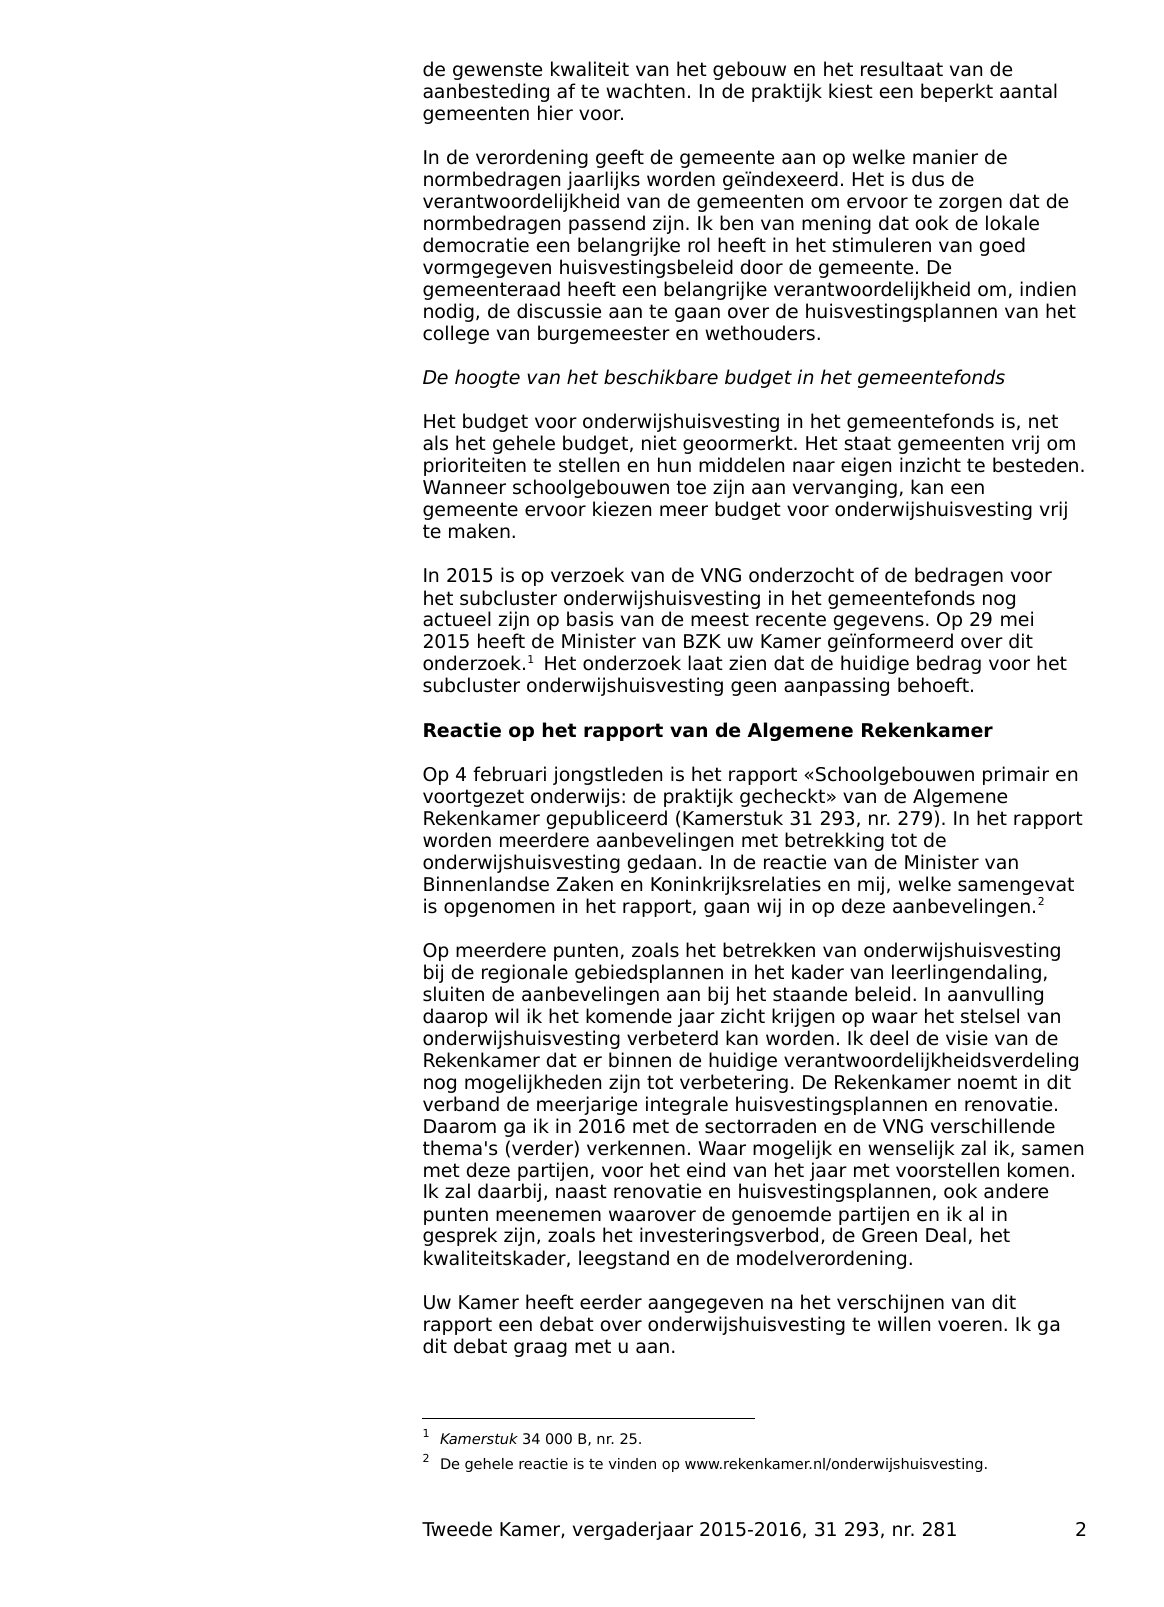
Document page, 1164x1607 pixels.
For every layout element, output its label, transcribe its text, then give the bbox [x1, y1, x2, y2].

text In 2015 is op verzoek van de VNG onderzocht of de bedragen voor het subcluster onderwijshuisvesting in het gemeentefonds nog actueel zijn op basis van de meest recente gegevens. Op 29 mei 2015 heeft de Minister van BZK uw Kamer geïnformeerd over dit onderzoek. Het onderzoek laat zien dat de huidige bedrag voor het subcluster onderwijshuisvesting geen aanpassing behoeft. [422, 565, 1087, 697]
text Op 4 februari jongstleden is het rapport «Schoolgebouwen primair en voortgezet onderwijs: de praktijk gecheckt» van de Algemene Rekenkamer gepubliceerd (Kamerstuk 31 293, nr. 279). In het rapport worden meerdere aanbevelingen met betrekking tot de onderwijshuisvesting gedaan. In de reactie van de Minister van Binnenlandse Zaken en Koninkrijksrelaties en mij, welke samengevat is opgenomen in het rapport, gaan wij in op deze aanbevelingen. [422, 764, 1087, 917]
text Op meerdere punten, zoals het betrekken van onderwijshuisvesting bij de regionale gebiedsplannen in het kader van leerlingendaling, sluiten de aanbevelingen aan bij het staande beleid. In aanvulling daarop wil ik het komende jaar zicht krijgen op waar het stelsel van onderwijshuisvesting verbeterd kan worden. Ik deel de visie van de Rekenkamer dat er binnen de huidige verantwoordelijkheidsverdeling nog mogelijkheden zijn tot verbetering. De Rekenkamer noemt in dit verband de meerjarige integrale huisvestingsplannen en renovatie. Daarom ga ik in 2016 met de sectorraden en de VNG verschillende thema's (verder) verkennen. Waar mogelijk en wenselijk zal ik, samen met deze partijen, voor het eind van het jaar met voorstellen komen. Ik zal daarbij, naast renovatie en huisvestingsplannen, ook andere punten meenemen waarover de genoemde partijen en ik al in gesprek zijn, zoals het investeringsverbod, de Green Deal, het kwaliteitskader, leegstand en de modelverordening. [422, 940, 1087, 1269]
text de gewenste kwaliteit van het gebouw en het resultaat van de aanbesteding af te wachten. In de praktijk kiest een beperkt aantal gemeenten hier voor. [422, 59, 1087, 125]
text In de verordening geeft de gemeente aan op welke manier de normbedragen jaarlijks worden geïndexeerd. Het is dus de verantwoordelijkheid van de gemeenten om ervoor te zorgen dat de normbedragen passend zijn. Ik ben van mening dat ook de lokale democratie een belangrijke rol heeft in het stimuleren van goed vormgegeven huisvestingsbeleid door de gemeente. De gemeenteraad heeft een belangrijke verantwoordelijkheid om, indien nodig, de discussie aan te gaan over de huisvestingsplannen van het college van burgemeester en wethouders. [422, 147, 1087, 345]
text Uw Kamer heeft eerder aangegeven na het verschijnen van dit rapport een debat over onderwijshuisvesting te willen voeren. Ik ga dit debat graag met u aan. [422, 1292, 1087, 1357]
text Het budget voor onderwijshuisvesting in het gemeentefonds is, net als het gehele budget, niet geoormerkt. Het staat gemeenten vrij om prioriteiten te stellen en hun middelen naar eigen inzicht te besteden. Wanneer schoolgebouwen toe zijn aan vervanging, kan een gemeente ervoor kiezen meer budget voor onderwijshuisvesting vrij te maken. [422, 411, 1087, 543]
subtitle De hoogte van het beschikbare budget in het gemeentefonds [422, 367, 1087, 389]
text Kamerstuk 34 000 B, nr. 25. [422, 1427, 1087, 1449]
text De gehele reactie is te vinden op www.rekenkamer.nl/onderwijshuisvesting. [422, 1452, 1087, 1474]
subtitle Reactie op het rapport van de Algemene Rekenkamer [422, 719, 1087, 741]
